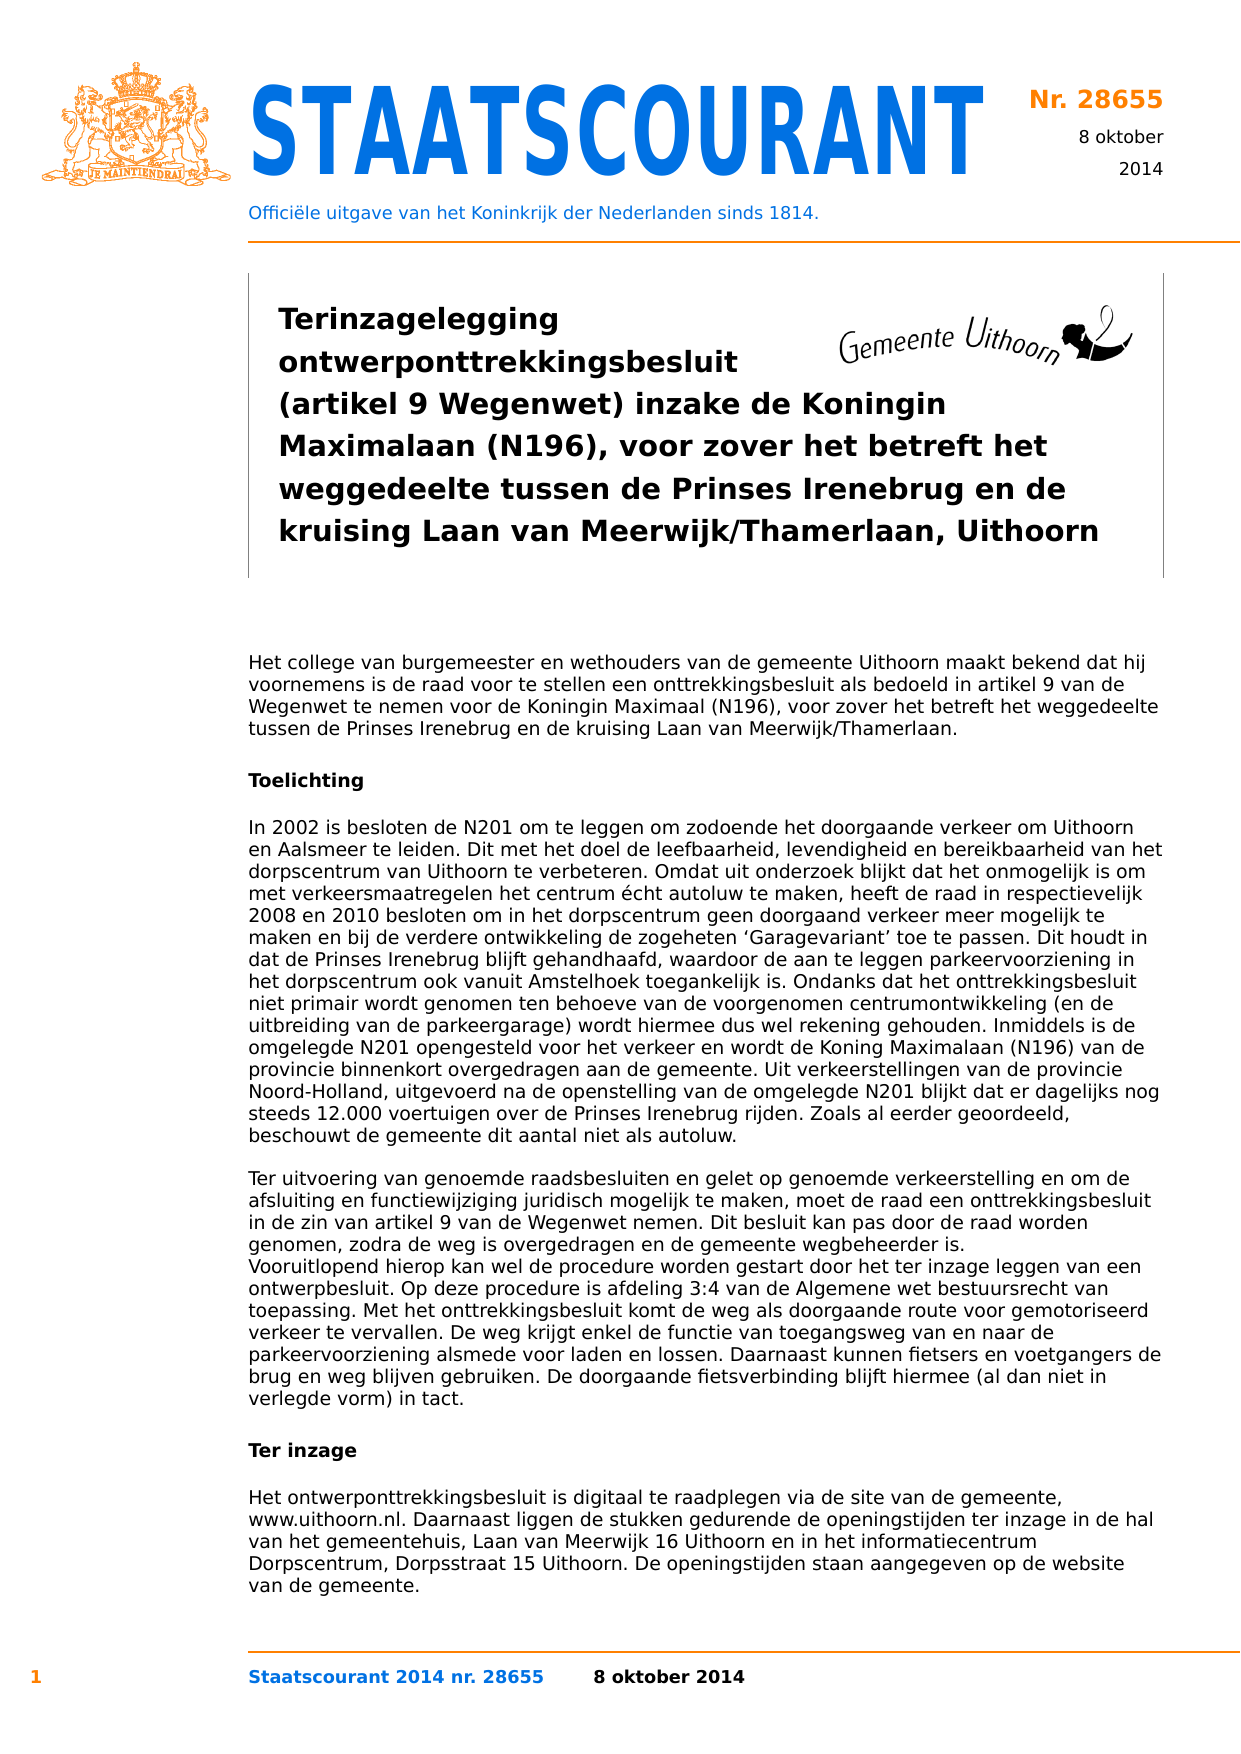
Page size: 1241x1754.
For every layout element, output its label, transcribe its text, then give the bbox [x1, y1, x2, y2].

table_cell 2014 [998, 153, 1240, 203]
text Ter uitvoering van genoemde raadsbesluiten en gelet op genoemde verkeerstelling en om de afsluiting en functiewijziging juridisch mogelijk te maken, moet de raad een onttrekkingsbesluit in de zin van artikel 9 van de Wegenwet nemen. Dit besluit kan pas door de raad worden genomen, zodra de weg is overgedragen en de gemeente wegbeheerder is. [248, 1168, 1163, 1256]
table_header [25, 62, 248, 241]
text In 2002 is besloten de N201 om te leggen om zodoende het doorgaande verkeer om Uithoorn en Aalsmeer te leiden. Dit met het doel de leefbaarheid, levendigheid en bereikbaarheid van het dorpscentrum van Uithoorn te verbeteren. Omdat uit onderzoek blijkt dat het onmogelijk is om met verkeersmaatregelen het centrum écht autoluw te maken, heeft de raad in respectievelijk 2008 en 2010 besloten om in het dorpscentrum geen doorgaand verkeer meer mogelijk te maken en bij de verdere ontwikkeling de zogeheten ‘Garagevariant’ toe te passen. Dit houdt in dat de Prinses Irenebrug blijft gehandhaafd, waardoor de aan te leggen parkeervoorziening in het dorpscentrum ook vanuit Amstelhoek toegankelijk is. Ondanks dat het onttrekkingsbesluit niet primair wordt genomen ten behoeve van de voorgenomen centrumontwikkeling (en de uitbreiding van de parkeergarage) wordt hiermee dus wel rekening gehouden. Inmiddels is de omgelegde N201 opengesteld voor het verkeer en wordt de Koning Maximalaan (N196) van de provincie binnenkort overgedragen aan de gemeente. Uit verkeerstellingen van de provincie Noord-Holland, uitgevoerd na de openstelling van de omgelegde N201 blijkt dat er dagelijks nog steeds 12.000 voertuigen over de Prinses Irenebrug rijden. Zoals al eerder geoordeeld, beschouwt de gemeente dit aantal niet als autoluw. [248, 817, 1163, 1146]
text Het ontwerponttrekkingsbesluit is digitaal te raadplegen via de site van de gemeente, www.uithoorn.nl. Daarnaast liggen de stukken gedurende de openingstijden ter inzage in de hal van het gemeentehuis, Laan van Meerwijk 16 Uithoorn en in het informatiecentrum Dorpscentrum, Dorpsstraat 15 Uithoorn. De openingstijden staan aangegeven op de website van de gemeente. [248, 1487, 1163, 1597]
table_cell 8 oktober [998, 121, 1240, 153]
text Het college van burgemeester en wethouders van de gemeente Uithoorn maakt bekend dat hij voornemens is de raad voor te stellen een onttrekkingsbesluit als bedoeld in artikel 9 van de Wegenwet te nemen voor de Koningin Maximaal (N196), voor zover het betreft het weggedeelte tussen de Prinses Irenebrug en de kruising Laan van Meerwijk/Thamerlaan. [248, 652, 1163, 740]
subtitle Toelichting [248, 770, 1163, 792]
subtitle Terinzagelegging ontwerponttrekkingsbesluit (artikel 9 Wegenwet) inzake de Koningin Maximalaan (N196), voor zover het betreft het weggedeelte tussen de Prinses Irenebrug en de kruising Laan van Meerwijk/Thamerlaan, Uithoorn [249, 273, 1163, 578]
picture [41, 62, 231, 186]
table_header Nr. 28655 [998, 62, 1240, 121]
table_header STAATSCOURANT [248, 62, 998, 203]
subtitle Ter inzage [248, 1440, 1163, 1462]
text Vooruitlopend hierop kan wel de procedure worden gestart door het ter inzage leggen van een ontwerpbesluit. Op deze procedure is afdeling 3:4 van de Algemene wet bestuursrecht van toepassing. Met het onttrekkingsbesluit komt de weg als doorgaande route voor gemotoriseerd verkeer te vervallen. De weg krijgt enkel de functie van toegangsweg van en naar de parkeervoorziening alsmede voor laden en lossen. Daarnaast kunnen fietsers en voetgangers de brug en weg blijven gebruiken. De doorgaande fietsverbinding blijft hiermee (al dan niet in verlegde vorm) in tact. [248, 1256, 1163, 1410]
picture [838, 302, 1134, 368]
table_cell Officiële uitgave van het Koninkrijk der Nederlanden sinds 1814. [248, 203, 1240, 241]
